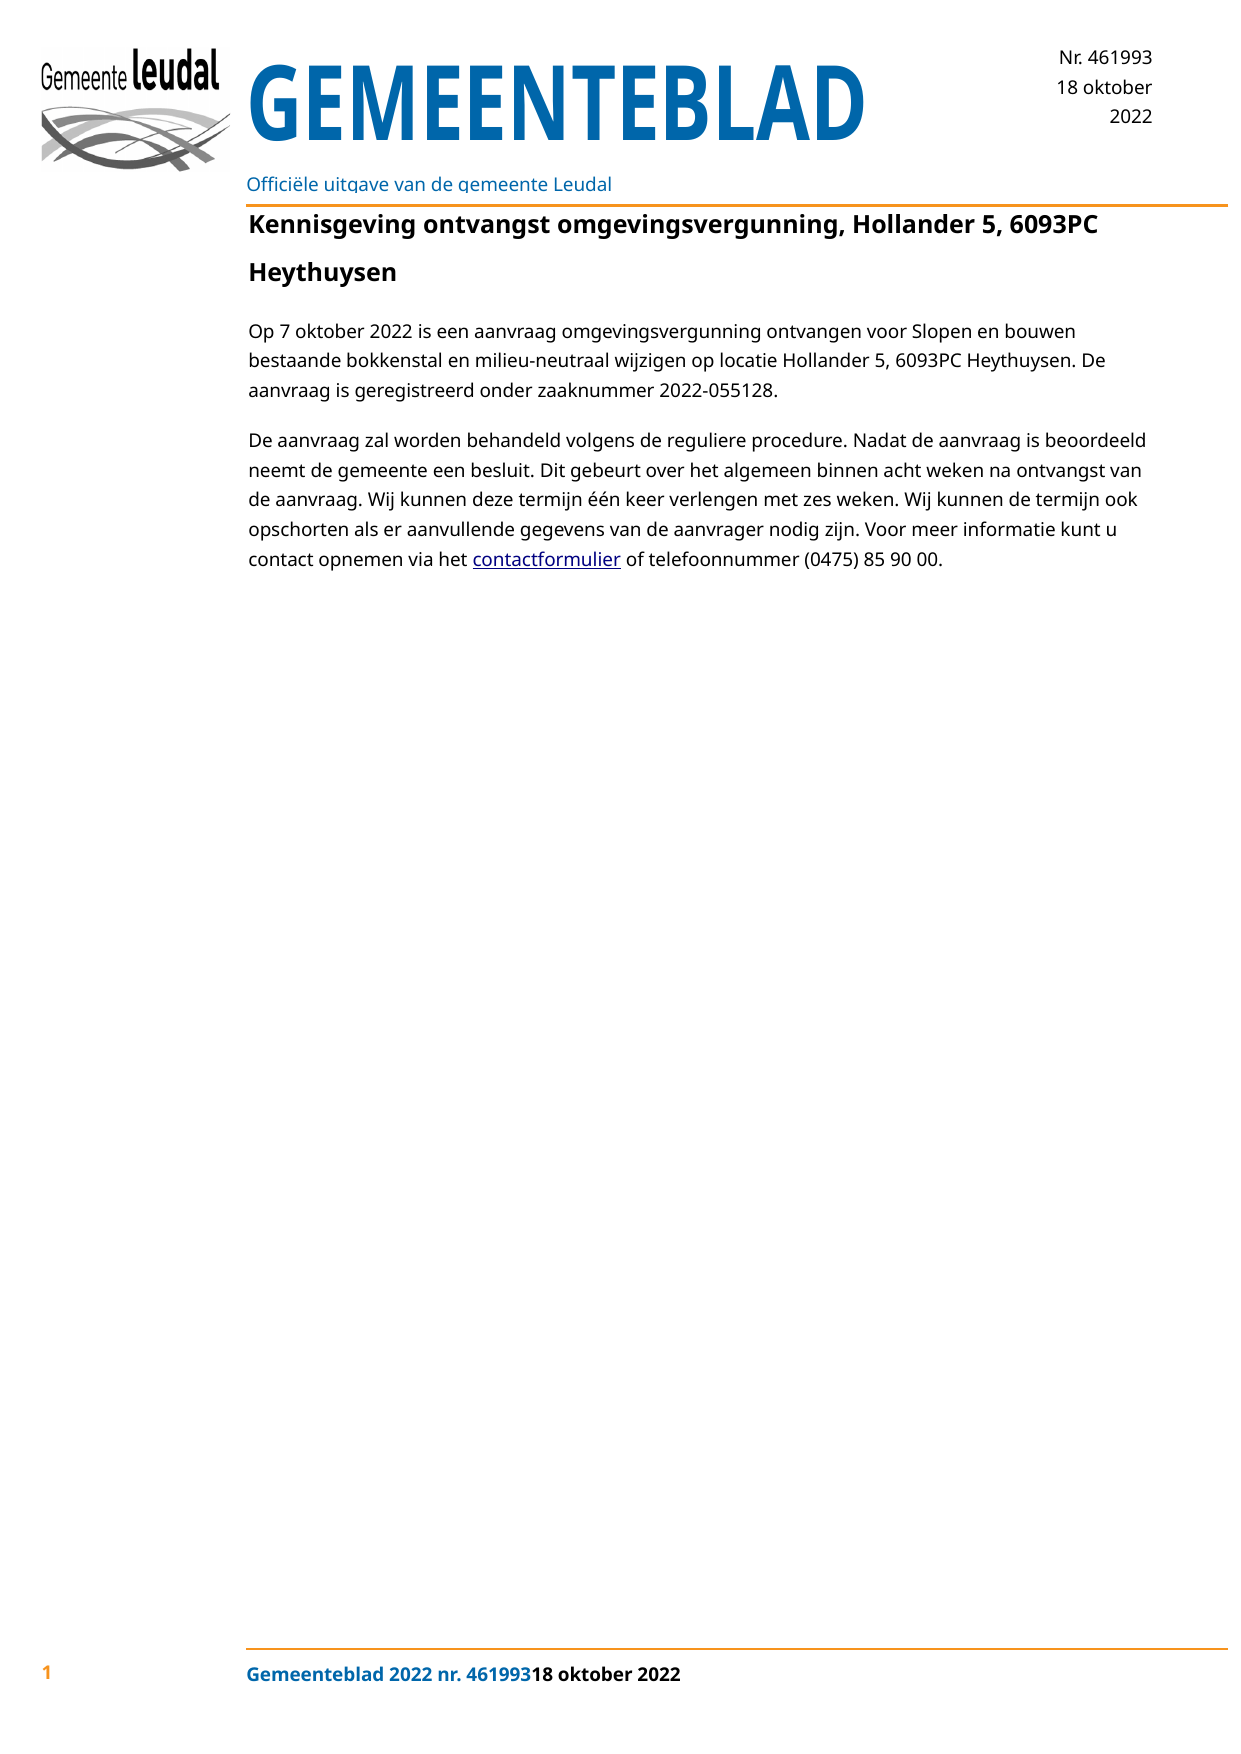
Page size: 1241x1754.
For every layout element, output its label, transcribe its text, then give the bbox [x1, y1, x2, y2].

picture [41, 47, 231, 172]
text De aanvraag zal worden behandeld volgens de reguliere procedure. Nadat de aanvraag is beoordeeld neemt de gemeente een besluit. Dit gebeurt over het algemeen binnen acht weken na ontvangst van de aanvraag. Wij kunnen deze termijn één keer verlengen met zes weken. Wij kunnen de termijn ook opschorten als er aanvullende gegevens van de aanvrager nodig zijn. Voor meer informatie kunt u contact opnemen via het contactformulier of telefoonnummer (0475) 85 90 00. [248, 427, 1152, 572]
text Op 7 oktober 2022 is een aanvraag omgevingsvergunning ontvangen voor Slopen en bouwen bestaande bokkenstal en milieu-neutraal wijzigen op locatie Hollander 5, 6093PC Heythuysen. De aanvraag is geregistreerd onder zaaknummer 2022-055128. [248, 318, 1152, 403]
text Kennisgeving ontvangst omgevingsvergunning, Hollander 5, 6093PC Heythuysen [248, 207, 1152, 288]
